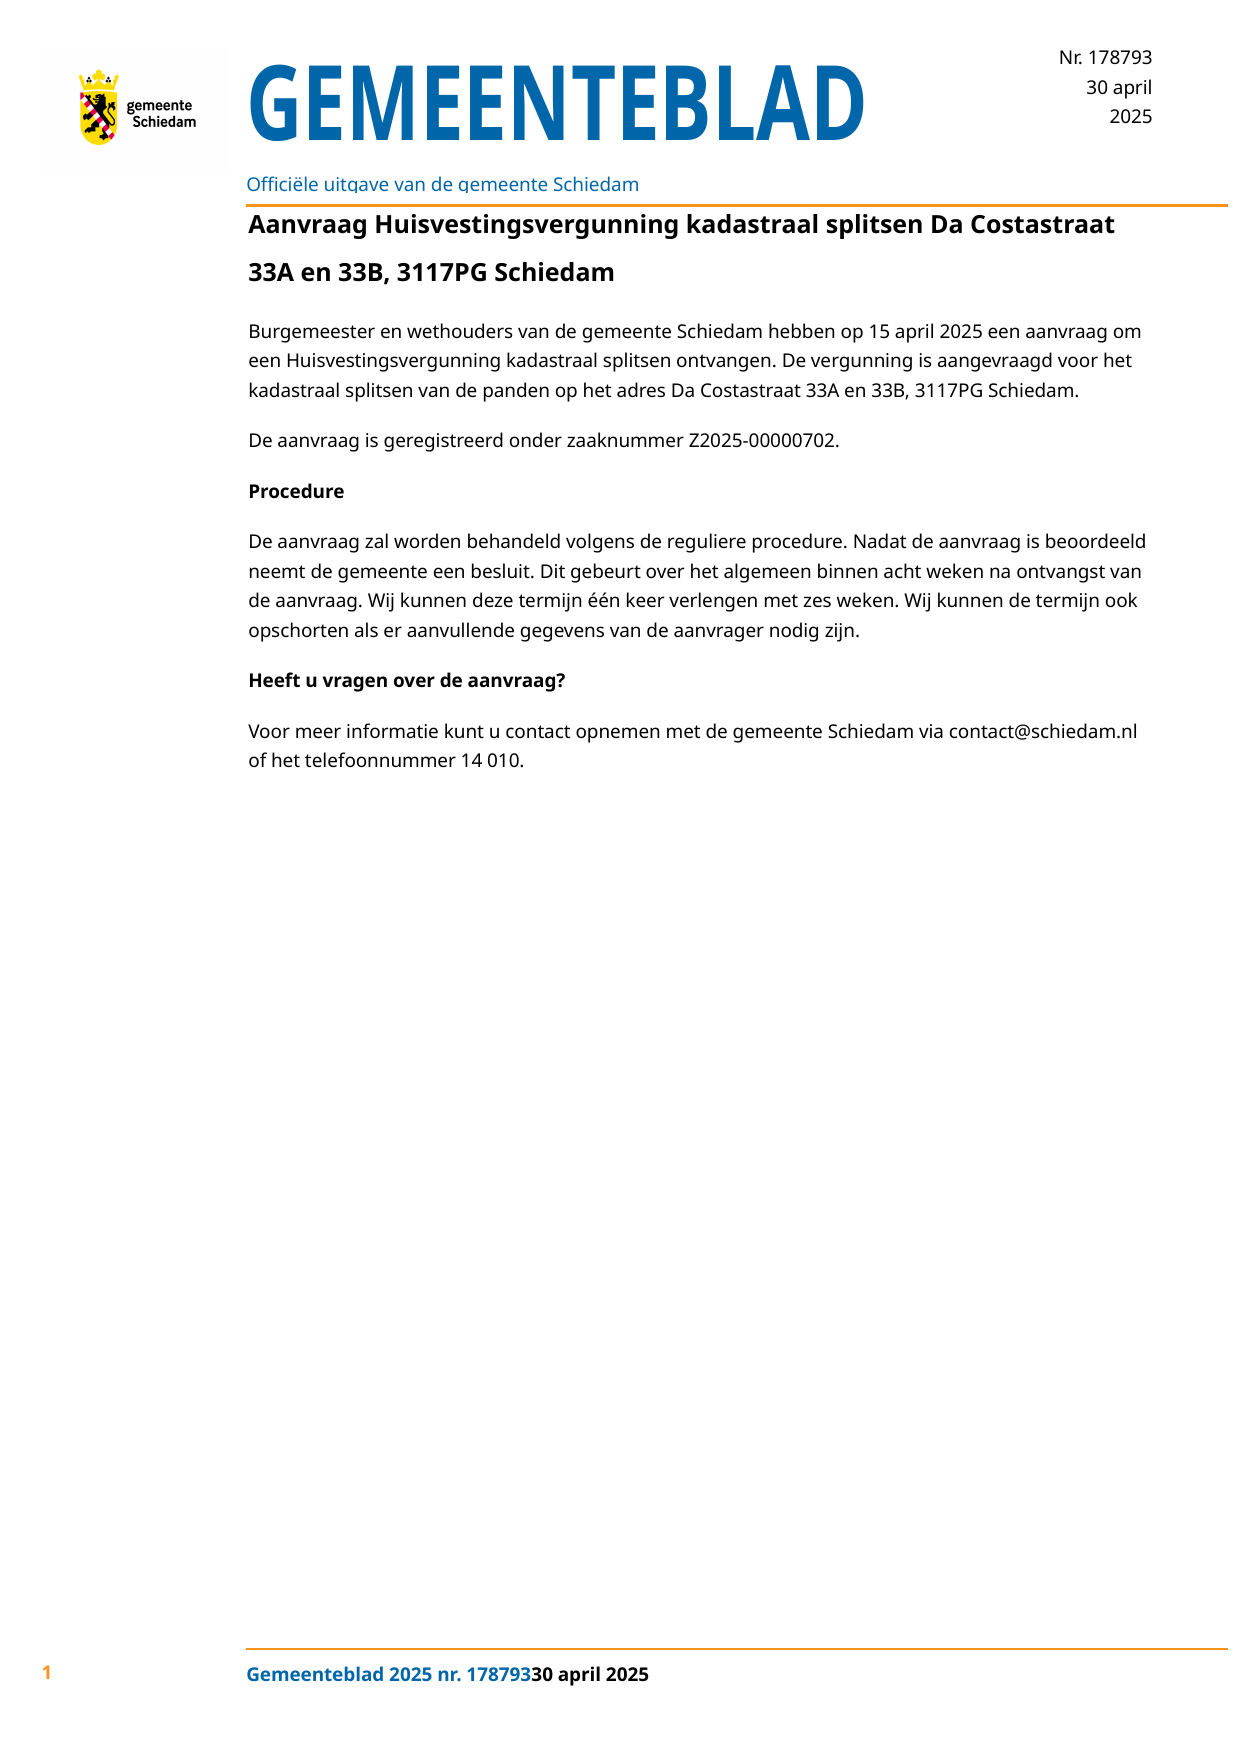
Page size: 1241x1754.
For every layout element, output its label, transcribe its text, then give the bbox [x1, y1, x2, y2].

text Procedure [248, 478, 1152, 504]
text Aanvraag Huisvestingsvergunning kadastraal splitsen Da Costastraat 33A en 33B, 3117PG Schiedam [248, 207, 1152, 288]
picture [41, 47, 231, 172]
text Voor meer informatie kunt u contact opnemen met de gemeente Schiedam via contact@schiedam.nl of het telefoonnummer 14 010. [248, 718, 1152, 773]
text Burgemeester en wethouders van de gemeente Schiedam hebben op 15 april 2025 een aanvraag om een Huisvestingsvergunning kadastraal splitsen ontvangen. De vergunning is aangevraagd voor het kadastraal splitsen van de panden op het adres Da Costastraat 33A en 33B, 3117PG Schiedam. [248, 318, 1152, 403]
text Heeft u vragen over de aanvraag? [248, 667, 1152, 693]
text De aanvraag zal worden behandeld volgens de reguliere procedure. Nadat de aanvraag is beoordeeld neemt de gemeente een besluit. Dit gebeurt over het algemeen binnen acht weken na ontvangst van de aanvraag. Wij kunnen deze termijn één keer verlengen met zes weken. Wij kunnen de termijn ook opschorten als er aanvullende gegevens van de aanvrager nodig zijn. [248, 528, 1152, 643]
text De aanvraag is geregistreerd onder zaaknummer Z2025-00000702. [248, 427, 1152, 453]
